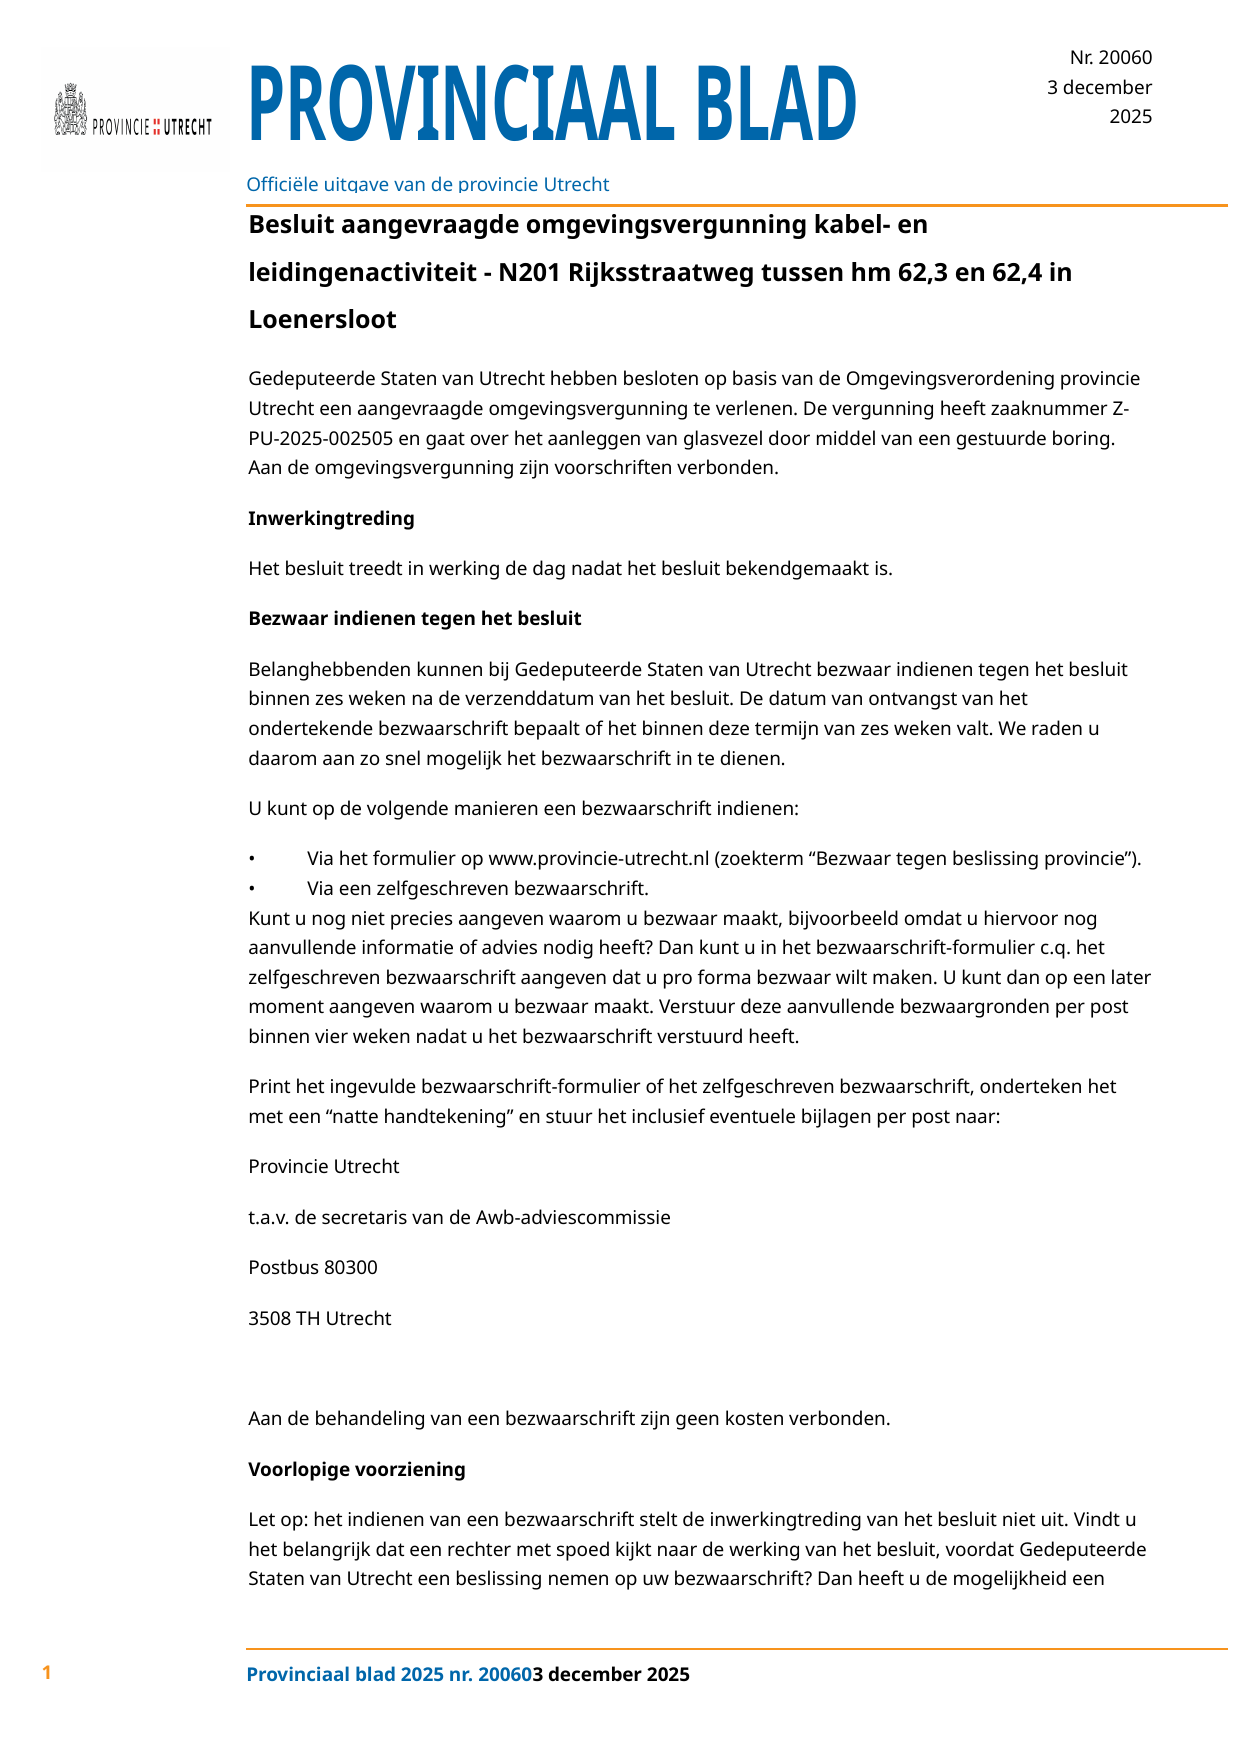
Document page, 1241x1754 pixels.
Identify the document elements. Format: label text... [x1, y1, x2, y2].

text Kunt u nog niet precies aangeven waarom u bezwaar maakt, bijvoorbeeld omdat u hiervoor nog aanvullende informatie of advies nodig heeft? Dan kunt u in het bezwaarschrift-formulier c.q. het zelfgeschreven bezwaarschrift aangeven dat u pro forma bezwaar wilt maken. U kunt dan op een later moment aangeven waarom u bezwaar maakt. Verstuur deze aanvullende bezwaargronden per post binnen vier weken nadat u het bezwaarschrift verstuurd heeft. [248, 905, 1152, 1049]
text Postbus 80300 [248, 1254, 1152, 1280]
text U kunt op de volgende manieren een bezwaarschrift indienen: [248, 795, 1152, 821]
text t.a.v. de secretaris van de Awb-adviescommissie [248, 1204, 1152, 1229]
text Voorlopige voorziening [248, 1456, 1152, 1482]
text Print het ingevulde bezwaarschrift-formulier of het zelfgeschreven bezwaarschrift, onderteken het met een “natte handtekening” en stuur het inclusief eventuele bijlagen per post naar: [248, 1073, 1152, 1129]
picture [41, 47, 231, 172]
text Inwerkingtreding [248, 505, 1152, 530]
text Belanghebbenden kunnen bij Gedeputeerde Staten van Utrecht bezwaar indienen tegen het besluit binnen zes weken na de verzenddatum van het besluit. De datum van ontvangst van het ondertekende bezwaarschrift bepaalt of het binnen deze termijn van zes weken valt. We raden u daarom aan zo snel mogelijk het bezwaarschrift in te dienen. [248, 656, 1152, 770]
text Het besluit treedt in werking de dag nadat het besluit bekendgemaakt is. [248, 555, 1152, 581]
text 3508 TH Utrecht [248, 1305, 1152, 1330]
text Besluit aangevraagde omgevingsvergunning kabel- en leidingenactiviteit - N201 Rijksstraatweg tussen hm 62,3 en 62,4 in Loenersloot [248, 207, 1152, 336]
text Let op: het indienen van een bezwaarschrift stelt de inwerkingtreding van het besluit niet uit. Vindt u het belangrijk dat een rechter met spoed kijkt naar de werking van het besluit, voordat Gedeputeerde Staten van Utrecht een beslissing nemen op uw bezwaarschrift? Dan heeft u de mogelijkheid een [248, 1506, 1152, 1591]
list Via een zelfgeschreven bezwaarschrift. [248, 875, 1152, 901]
list Via het formulier op www.provincie-utrecht.nl (zoekterm “Bezwaar tegen beslissing provincie”). [248, 846, 1152, 871]
text Provincie Utrecht [248, 1153, 1152, 1179]
text Gedeputeerde Staten van Utrecht hebben besloten op basis van de Omgevingsverordening provincie Utrecht een aangevraagde omgevingsvergunning te verlenen. De vergunning heeft zaaknummer Z-PU-2025-002505 en gaat over het aanleggen van glasvezel door middel van een gestuurde boring. Aan de omgevingsvergunning zijn voorschriften verbonden. [248, 366, 1152, 480]
text Bezwaar indienen tegen het besluit [248, 606, 1152, 631]
text Aan de behandeling van een bezwaarschrift zijn geen kosten verbonden. [248, 1406, 1152, 1431]
